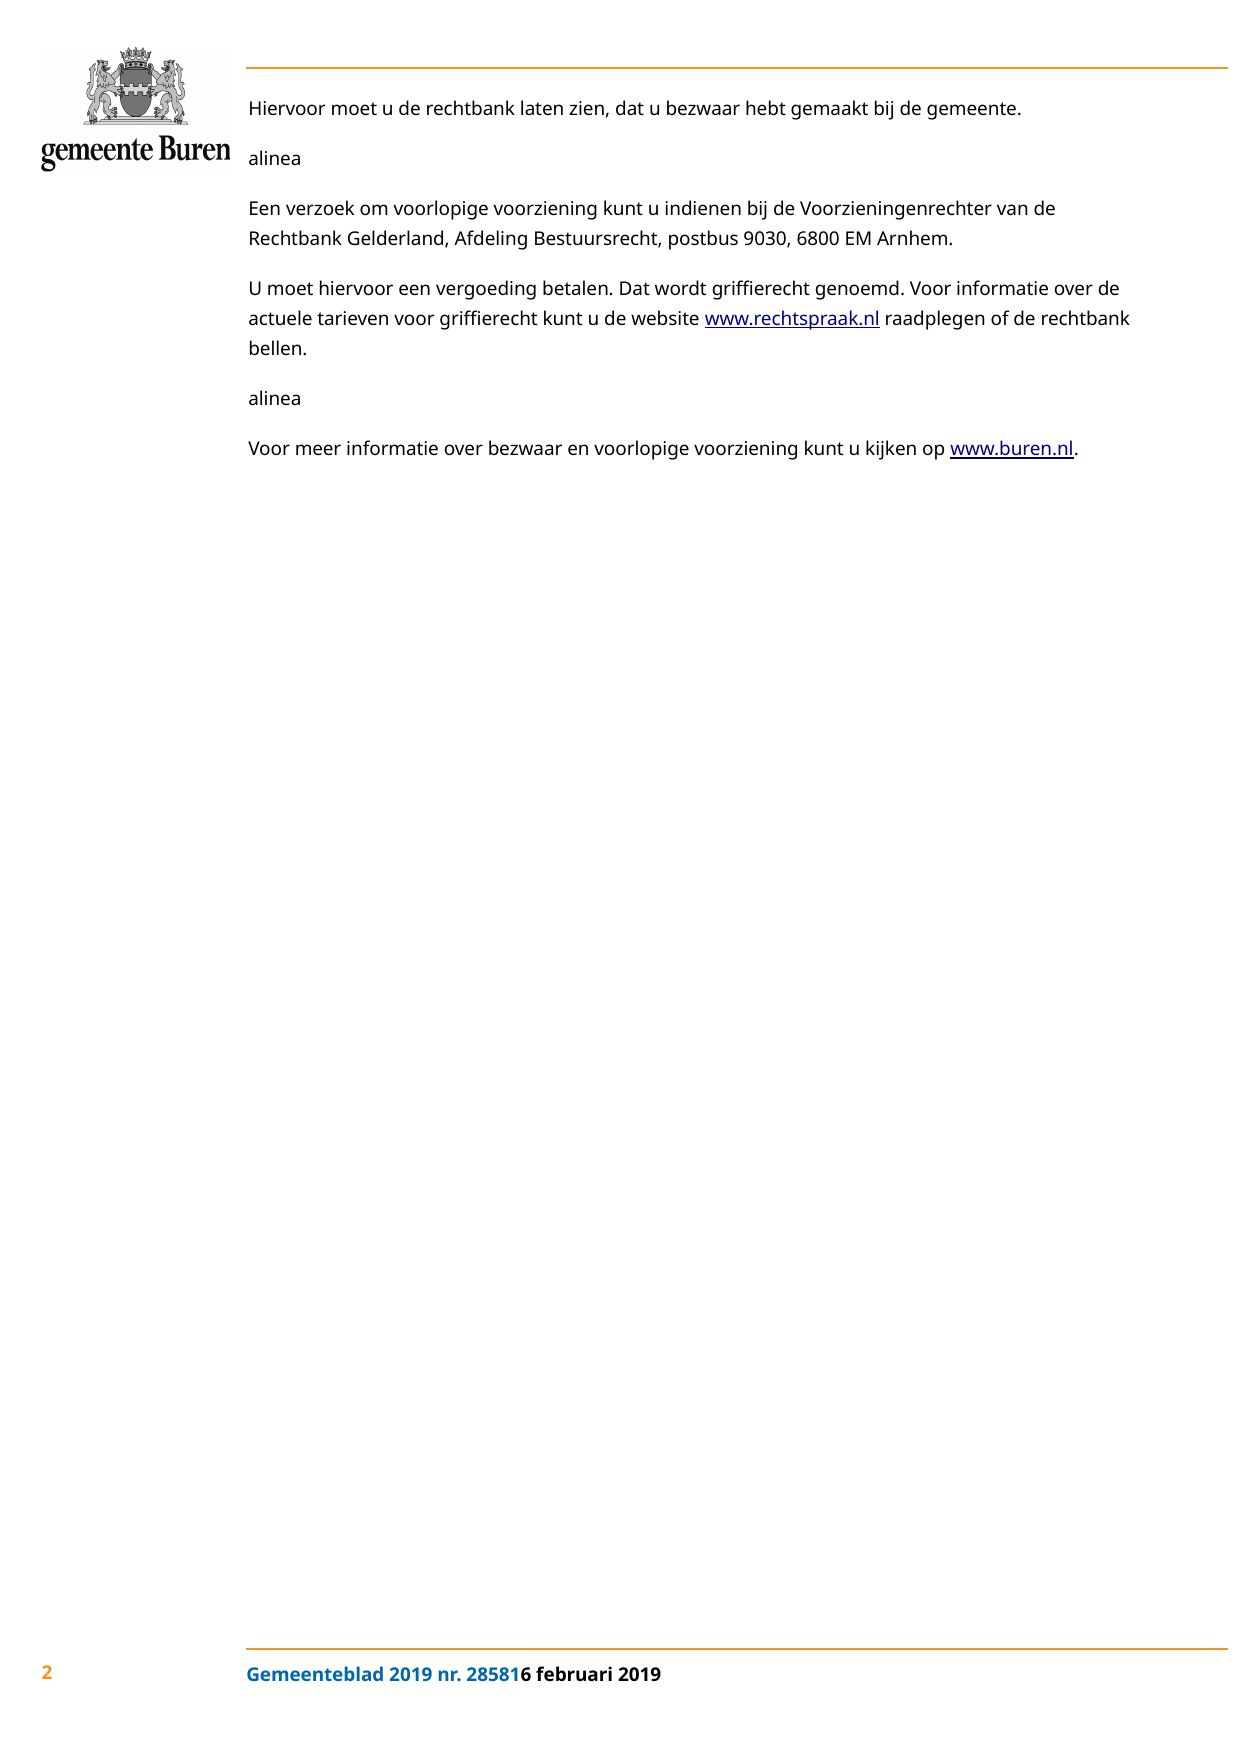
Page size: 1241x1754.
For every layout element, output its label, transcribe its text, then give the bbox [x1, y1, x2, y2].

text alinea­ [248, 145, 1152, 171]
text Voor meer informatie over bezwaar en voorlopige voorziening kunt u kijken op www.buren.nl. [248, 436, 1152, 461]
text Een verzoek om voorlopige voorziening kunt u indienen bij de Voorzieningenrechter van de Rechtbank Gelderland, Afdeling Bestuursrecht, postbus 9030, 6800 EM Arnhem. [248, 196, 1152, 251]
text alinea­ [248, 385, 1152, 411]
picture [41, 47, 231, 172]
text U moet hiervoor een vergoeding betalen. Dat wordt griffierecht genoemd. Voor informatie over de actuele tarieven voor griffierecht kunt u de website www.rechtspraak.nl raadplegen of de rechtbank bellen. [248, 276, 1152, 361]
text Hiervoor moet u de rechtbank laten zien, dat u bezwaar hebt gemaakt bij de gemeente. [248, 95, 1152, 121]
